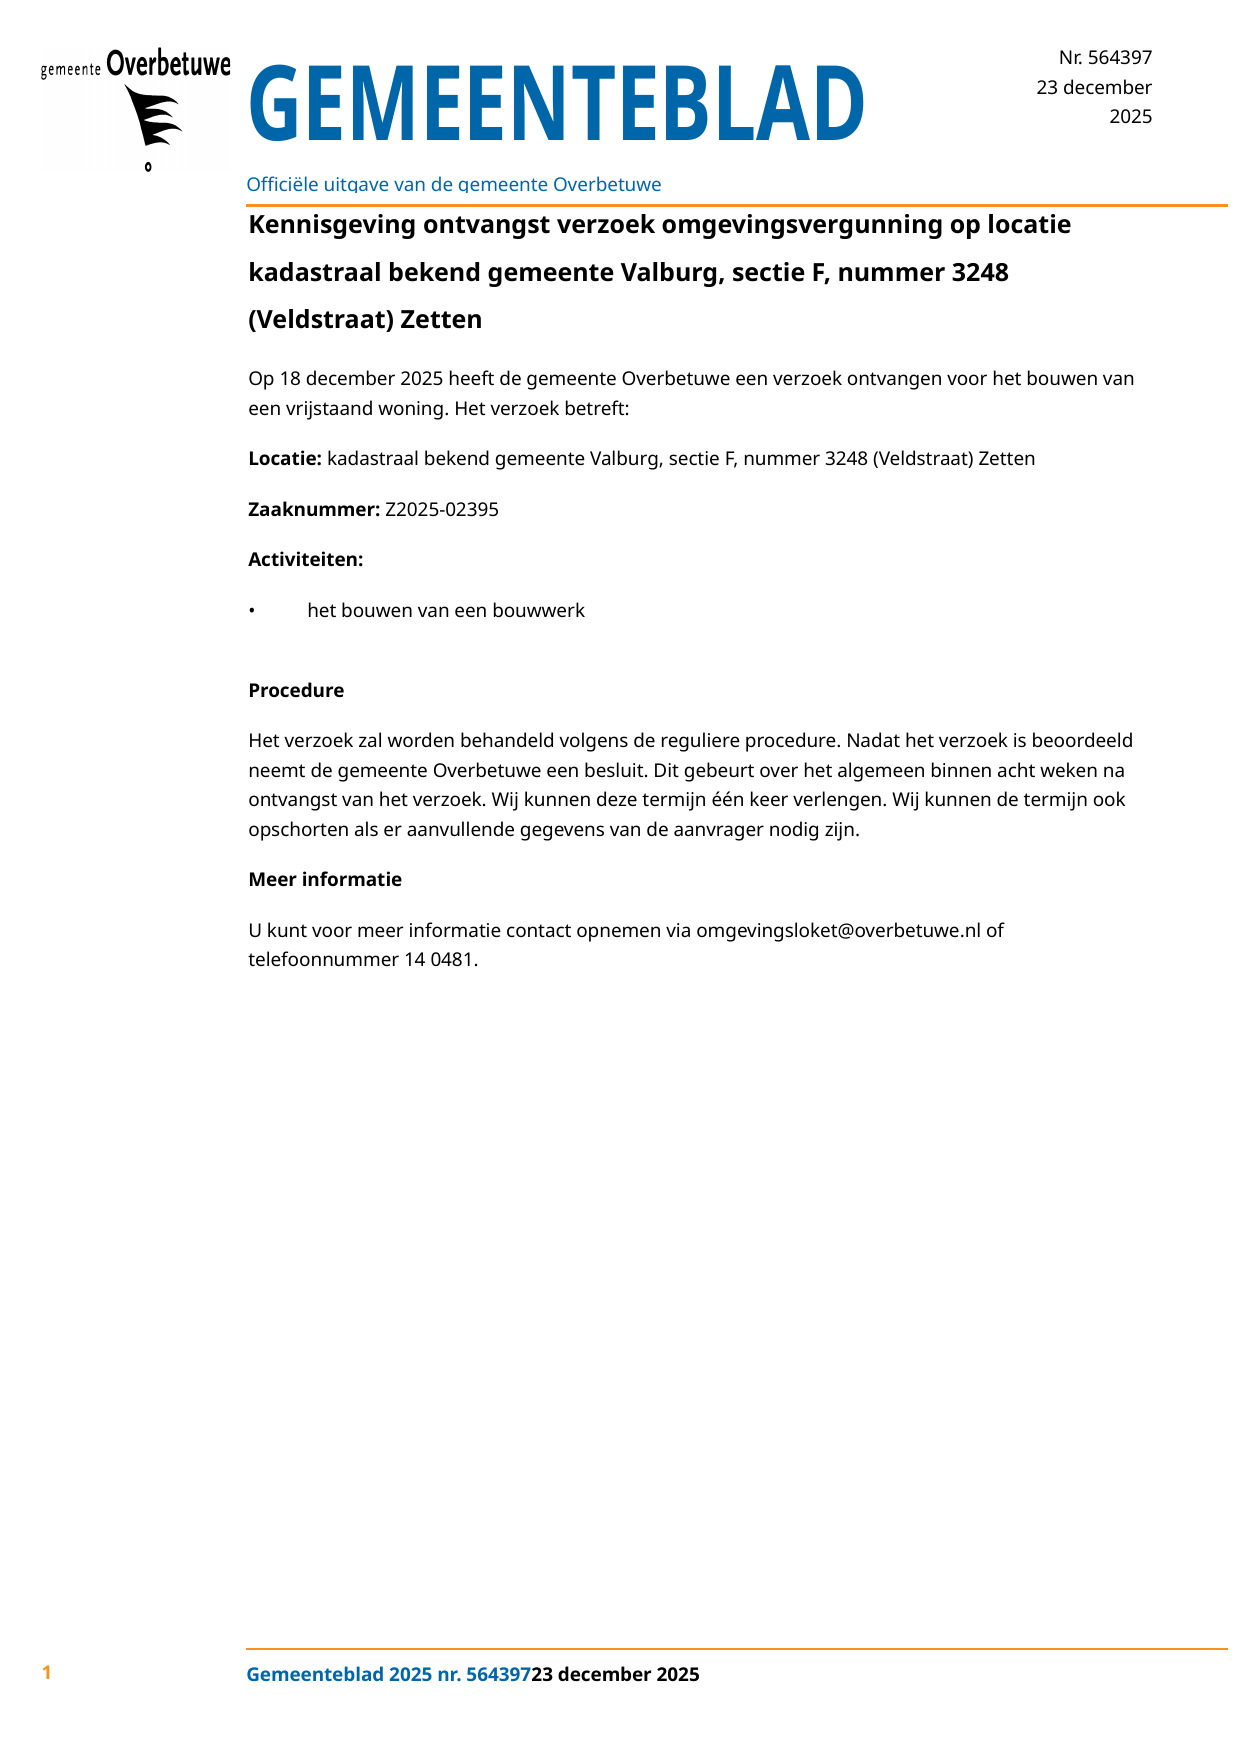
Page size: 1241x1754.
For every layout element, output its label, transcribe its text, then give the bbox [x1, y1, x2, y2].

text U kunt voor meer informatie contact opnemen via omgevingsloket@overbetuwe.nl of telefoonnummer 14 0481. [248, 917, 1152, 972]
text Kennisgeving ontvangst verzoek omgevingsvergunning op locatie kadastraal bekend gemeente Valburg, sectie F, nummer 3248 (Veldstraat) Zetten [248, 207, 1152, 336]
list het bouwen van een bouwwerk [248, 597, 1152, 622]
text Meer informatie [248, 866, 1152, 892]
text Procedure [248, 677, 1152, 702]
text Het verzoek zal worden behandeld volgens de reguliere procedure. Nadat het verzoek is beoordeeld neemt de gemeente Overbetuwe een besluit. Dit gebeurt over het algemeen binnen acht weken na ontvangst van het verzoek. Wij kunnen deze termijn één keer verlengen. Wij kunnen de termijn ook opschorten als er aanvullende gegevens van de aanvrager nodig zijn. [248, 727, 1152, 842]
text Activiteiten: [248, 546, 1152, 572]
text Zaaknummer: Z2025-02395 [248, 496, 1152, 522]
text Locatie: kadastraal bekend gemeente Valburg, sectie F, nummer 3248 (Veldstraat) Zetten [248, 446, 1152, 471]
text Op 18 december 2025 heeft de gemeente Overbetuwe een verzoek ontvangen voor het bouwen van een vrijstaand woning. Het verzoek betreft: [248, 366, 1152, 421]
picture [41, 47, 231, 172]
